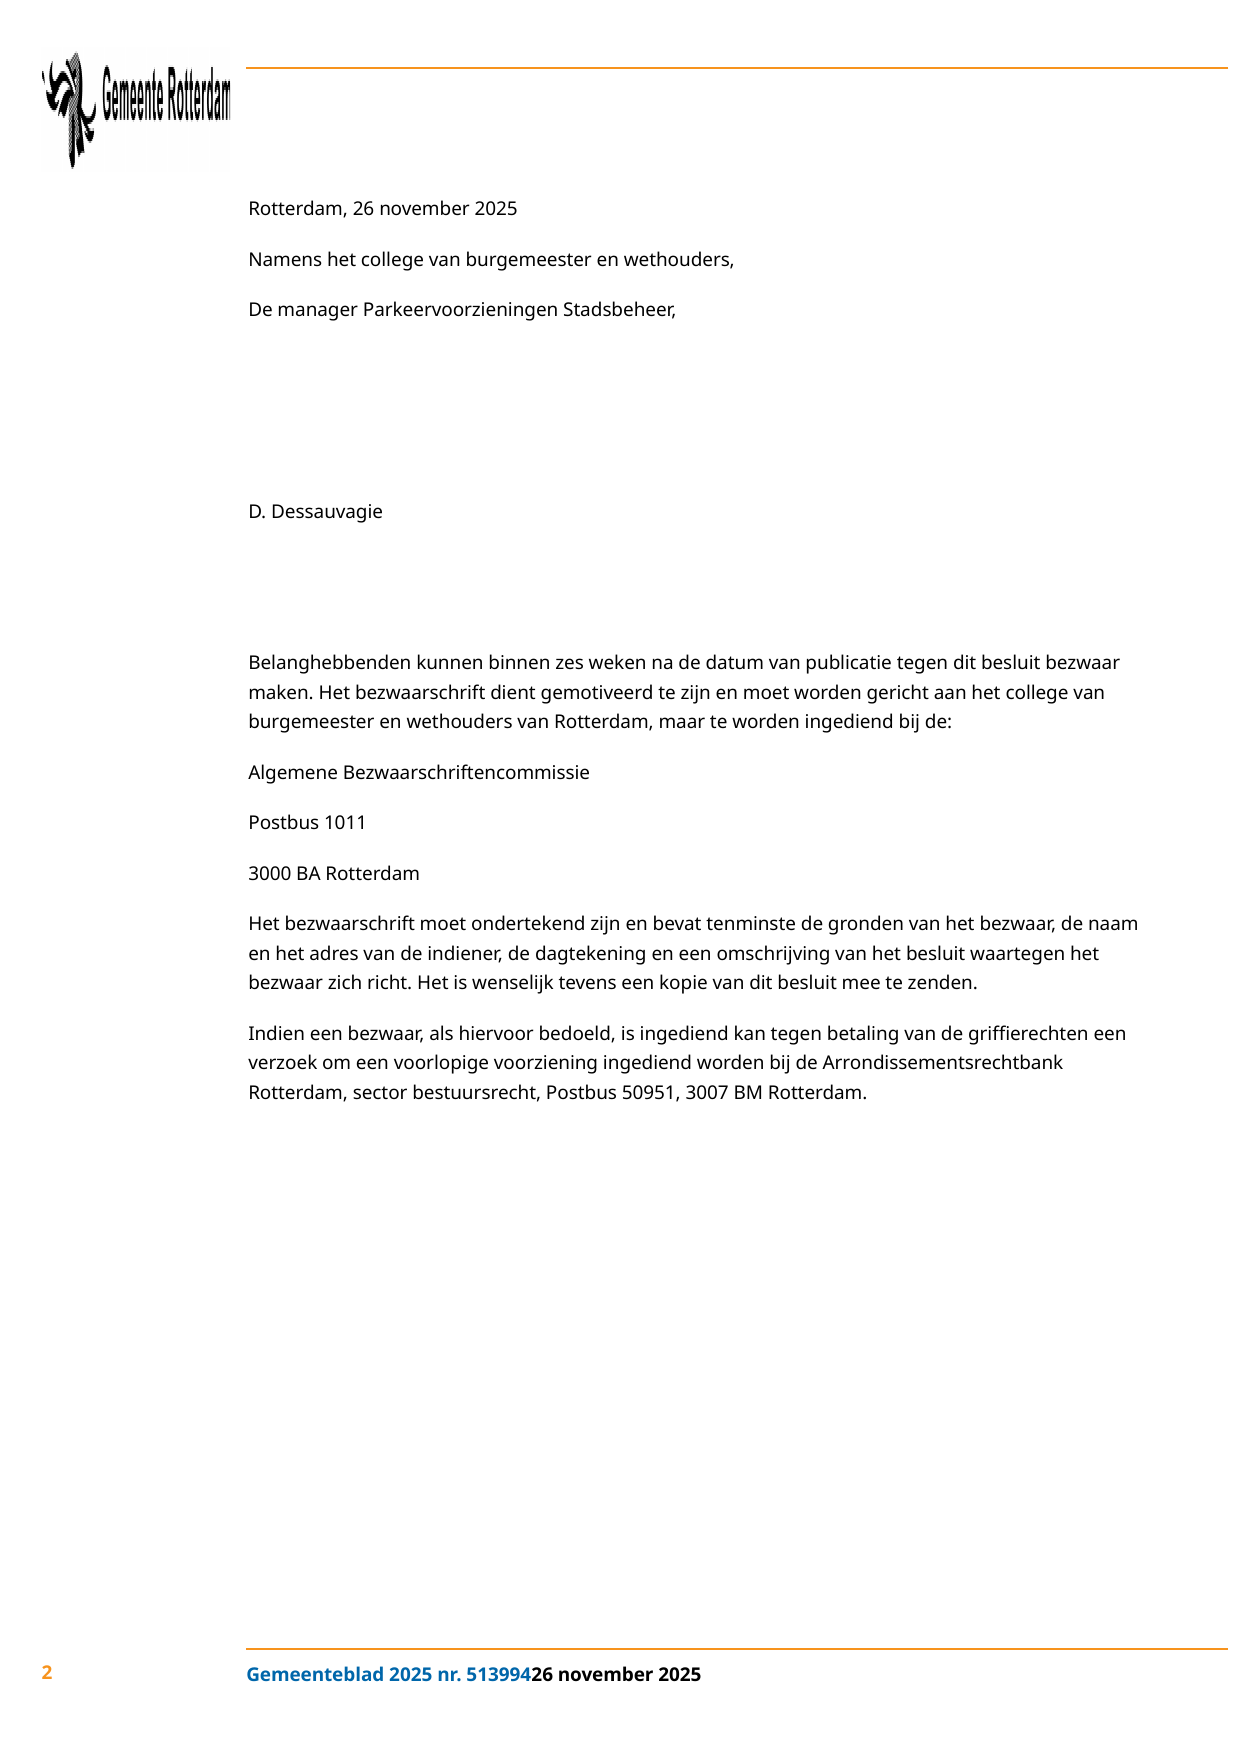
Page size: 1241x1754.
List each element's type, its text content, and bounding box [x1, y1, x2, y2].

text 3000 BA Rotterdam [248, 860, 1152, 886]
text Namens het college van burgemeester en wethouders, [248, 246, 1152, 272]
text Rotterdam, 26 november 2025 [248, 196, 1152, 221]
text Het bezwaarschrift moet ondertekend zijn en bevat tenminste de gronden van het bezwaar, de naam en het adres van de indiener, de dagtekening en een omschrijving van het besluit waartegen het bezwaar zich richt. Het is wenselijk tevens een kopie van dit besluit mee te zenden. [248, 910, 1152, 995]
text Belanghebbenden kunnen binnen zes weken na de datum van publicatie tegen dit besluit bezwaar maken. Het bezwaarschrift dient gemotiveerd te zijn en moet worden gericht aan het college van burgemeester en wethouders van Rotterdam, maar te worden ingediend bij de: [248, 649, 1152, 734]
text Algemene Bezwaarschriftencommissie [248, 759, 1152, 785]
picture [41, 47, 231, 172]
text D. Dessauvagie [248, 498, 1152, 524]
text Indien een bezwaar, als hiervoor bedoeld, is ingediend kan tegen betaling van de griffierechten een verzoek om een voorlopige voorziening ingediend worden bij de Arrondissementsrechtbank Rotterdam, sector bestuursrecht, Postbus 50951, 3007 BM Rotterdam. [248, 1020, 1152, 1105]
text Postbus 1011 [248, 809, 1152, 835]
text De manager Parkeervoorzieningen Stadsbeheer, [248, 296, 1152, 322]
